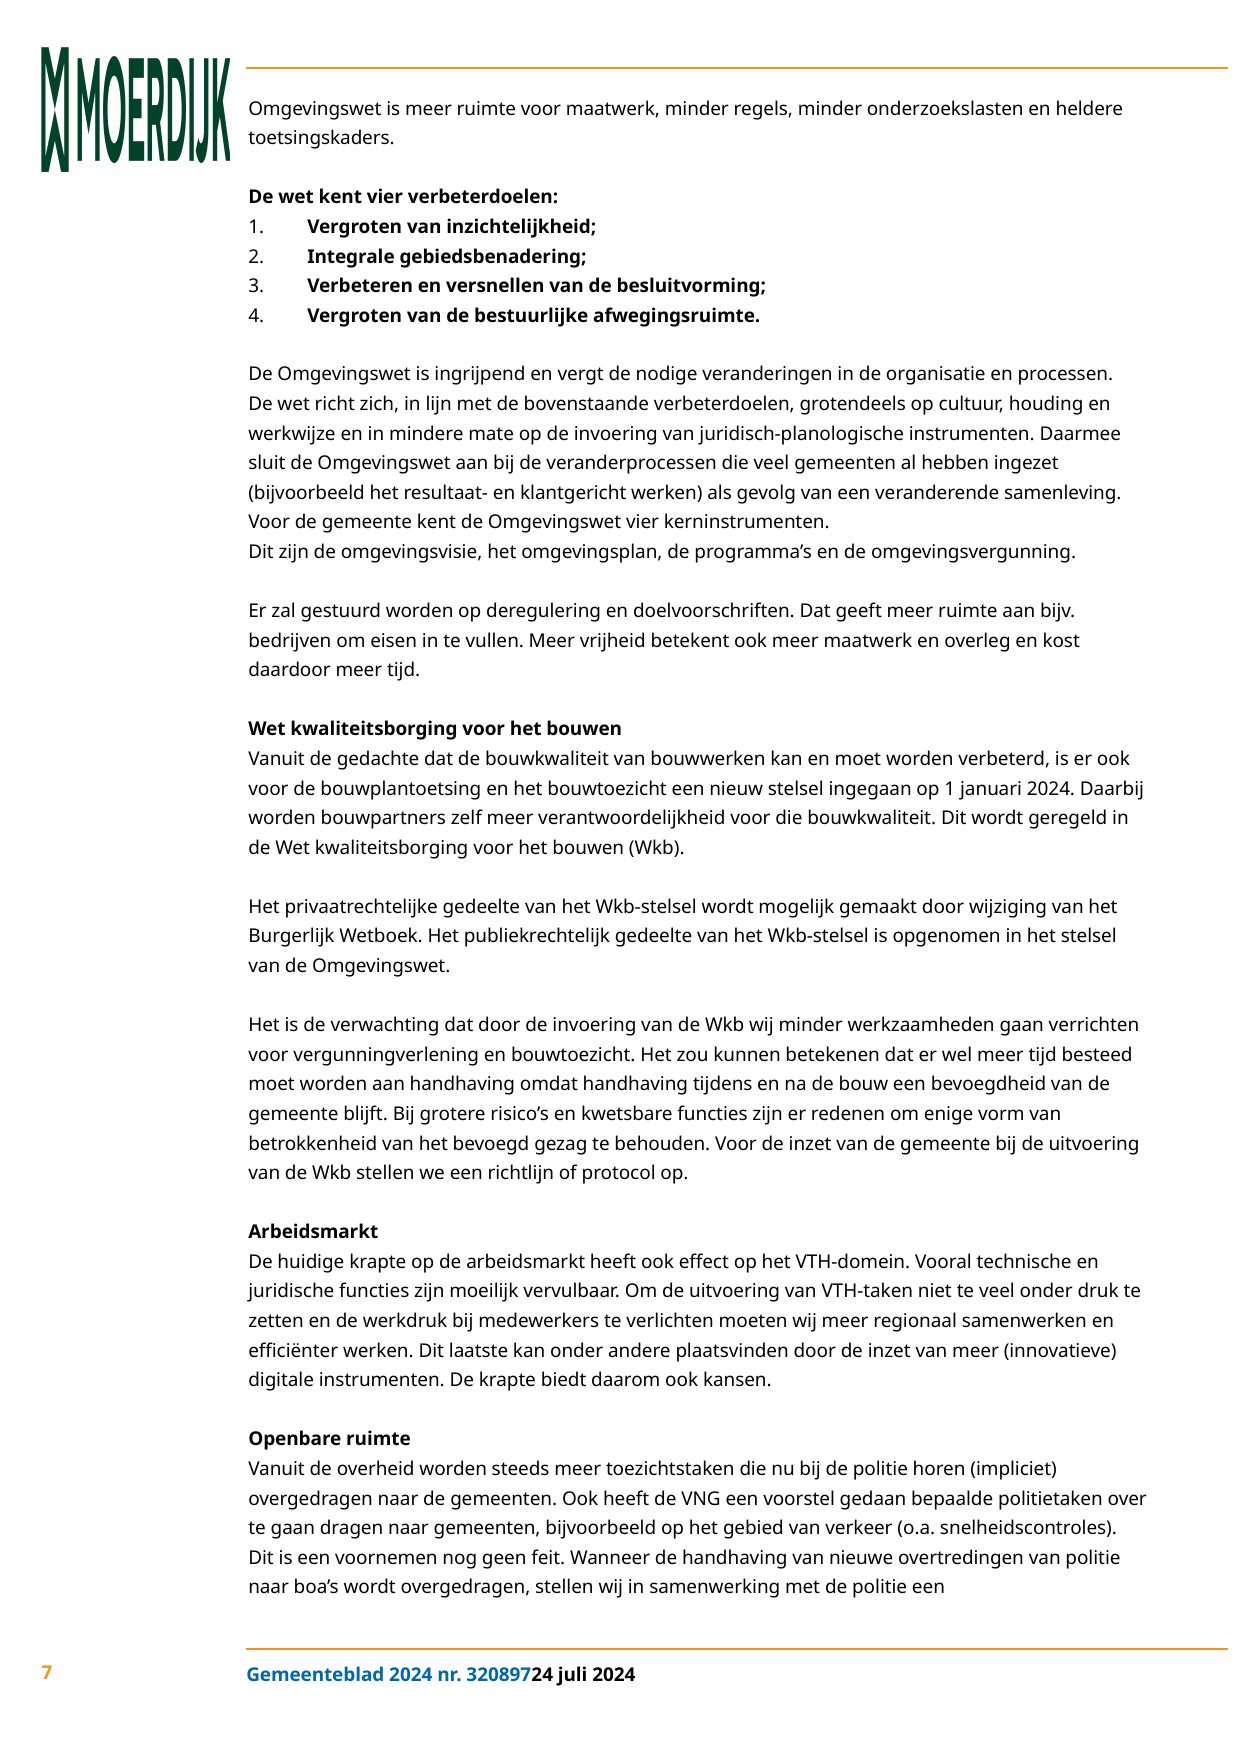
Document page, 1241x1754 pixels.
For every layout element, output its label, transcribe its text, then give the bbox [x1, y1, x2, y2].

text Het privaatrechtelijke gedeelte van het Wkb-stelsel wordt mogelijk gemaakt door wijziging van het Burgerlijk Wetboek. Het publiekrechtelijk gedeelte van het Wkb-stelsel is opgenomen in het stelsel van de Omgevingswet. [248, 893, 1152, 978]
text Omgevingswet is meer ruimte voor maatwerk, minder regels, minder onderzoekslasten en heldere toetsingskaders. [248, 95, 1152, 150]
text Vanuit de overheid worden steeds meer toezichtstaken die nu bij de politie horen (impliciet) overgedragen naar de gemeenten. Ook heeft de VNG een voorstel gedaan bepaalde politietaken over te gaan dragen naar gemeenten, bijvoorbeeld op het gebied van verkeer (o.a. snelheidscontroles). [248, 1455, 1152, 1540]
table_header De wet kent vier verbeterdoelen: Vergroten van inzichtelijkheid; Integrale gebiedsbenadering; Verbeteren en versnellen van de besluitvorming; Vergroten van de bestuurlijke afwegingsruimte. [248, 184, 1152, 328]
text Er zal gestuurd worden op deregulering en doelvoorschriften. Dat geeft meer ruimte aan bijv. bedrijven om eisen in te vullen. Meer vrijheid betekent ook meer maatwerk en overleg en kost daardoor meer tijd. [248, 597, 1152, 682]
text Openbare ruimte [248, 1426, 1152, 1451]
text De wet richt zich, in lijn met de bovenstaande verbeterdoelen, grotendeels op cultuur, houding en werkwijze en in mindere mate op de invoering van juridisch-planologische instrumenten. Daarmee sluit de Omgevingswet aan bij de veranderprocessen die veel gemeenten al hebben ingezet (bijvoorbeeld het resultaat- en klantgericht werken) als gevolg van een veranderende samenleving. Voor de gemeente kent de Omgevingswet vier kerninstrumenten. [248, 390, 1152, 534]
text Dit zijn de omgevingsvisie, het omgevingsplan, de programma’s en de omgevingsvergunning. [248, 538, 1152, 564]
text Vanuit de gedachte dat de bouwkwaliteit van bouwwerken kan en moet worden verbeterd, is er ook voor de bouwplantoetsing en het bouwtoezicht een nieuw stelsel ingegaan op 1 januari 2024. Daarbij worden bouwpartners zelf meer verantwoordelijkheid voor die bouwkwaliteit. Dit wordt geregeld in de Wet kwaliteitsborging voor het bouwen (Wkb). [248, 745, 1152, 859]
text De Omgevingswet is ingrijpend en vergt de nodige veranderingen in de organisatie en processen. [248, 361, 1152, 386]
picture [41, 47, 231, 172]
text De huidige krapte op de arbeidsmarkt heeft ook effect op het VTH-domein. Vooral technische en juridische functies zijn moeilijk vervulbaar. Om de uitvoering van VTH-taken niet te veel onder druk te zetten en de werkdruk bij medewerkers te verlichten moeten wij meer regionaal samenwerken en efficiënter werken. Dit laatste kan onder andere plaatsvinden door de inzet van meer (innovatieve) digitale instrumenten. De krapte biedt daarom ook kansen. [248, 1248, 1152, 1392]
text Arbeidsmarkt [248, 1218, 1152, 1244]
text Wet kwaliteitsborging voor het bouwen [248, 716, 1152, 741]
text Het is de verwachting dat door de invoering van de Wkb wij minder werkzaamheden gaan verrichten voor vergunningverlening en bouwtoezicht. Het zou kunnen betekenen dat er wel meer tijd besteed moet worden aan handhaving omdat handhaving tijdens en na de bouw een bevoegdheid van de gemeente blijft. Bij grotere risico’s en kwetsbare functies zijn er redenen om enige vorm van betrokkenheid van het bevoegd gezag te behouden. Voor de inzet van de gemeente bij de uitvoering van de Wkb stellen we een richtlijn of protocol op. [248, 1011, 1152, 1185]
text Dit is een voornemen nog geen feit. Wanneer de handhaving van nieuwe overtredingen van politie naar boa’s wordt overgedragen, stellen wij in samenwerking met de politie een [248, 1544, 1152, 1599]
